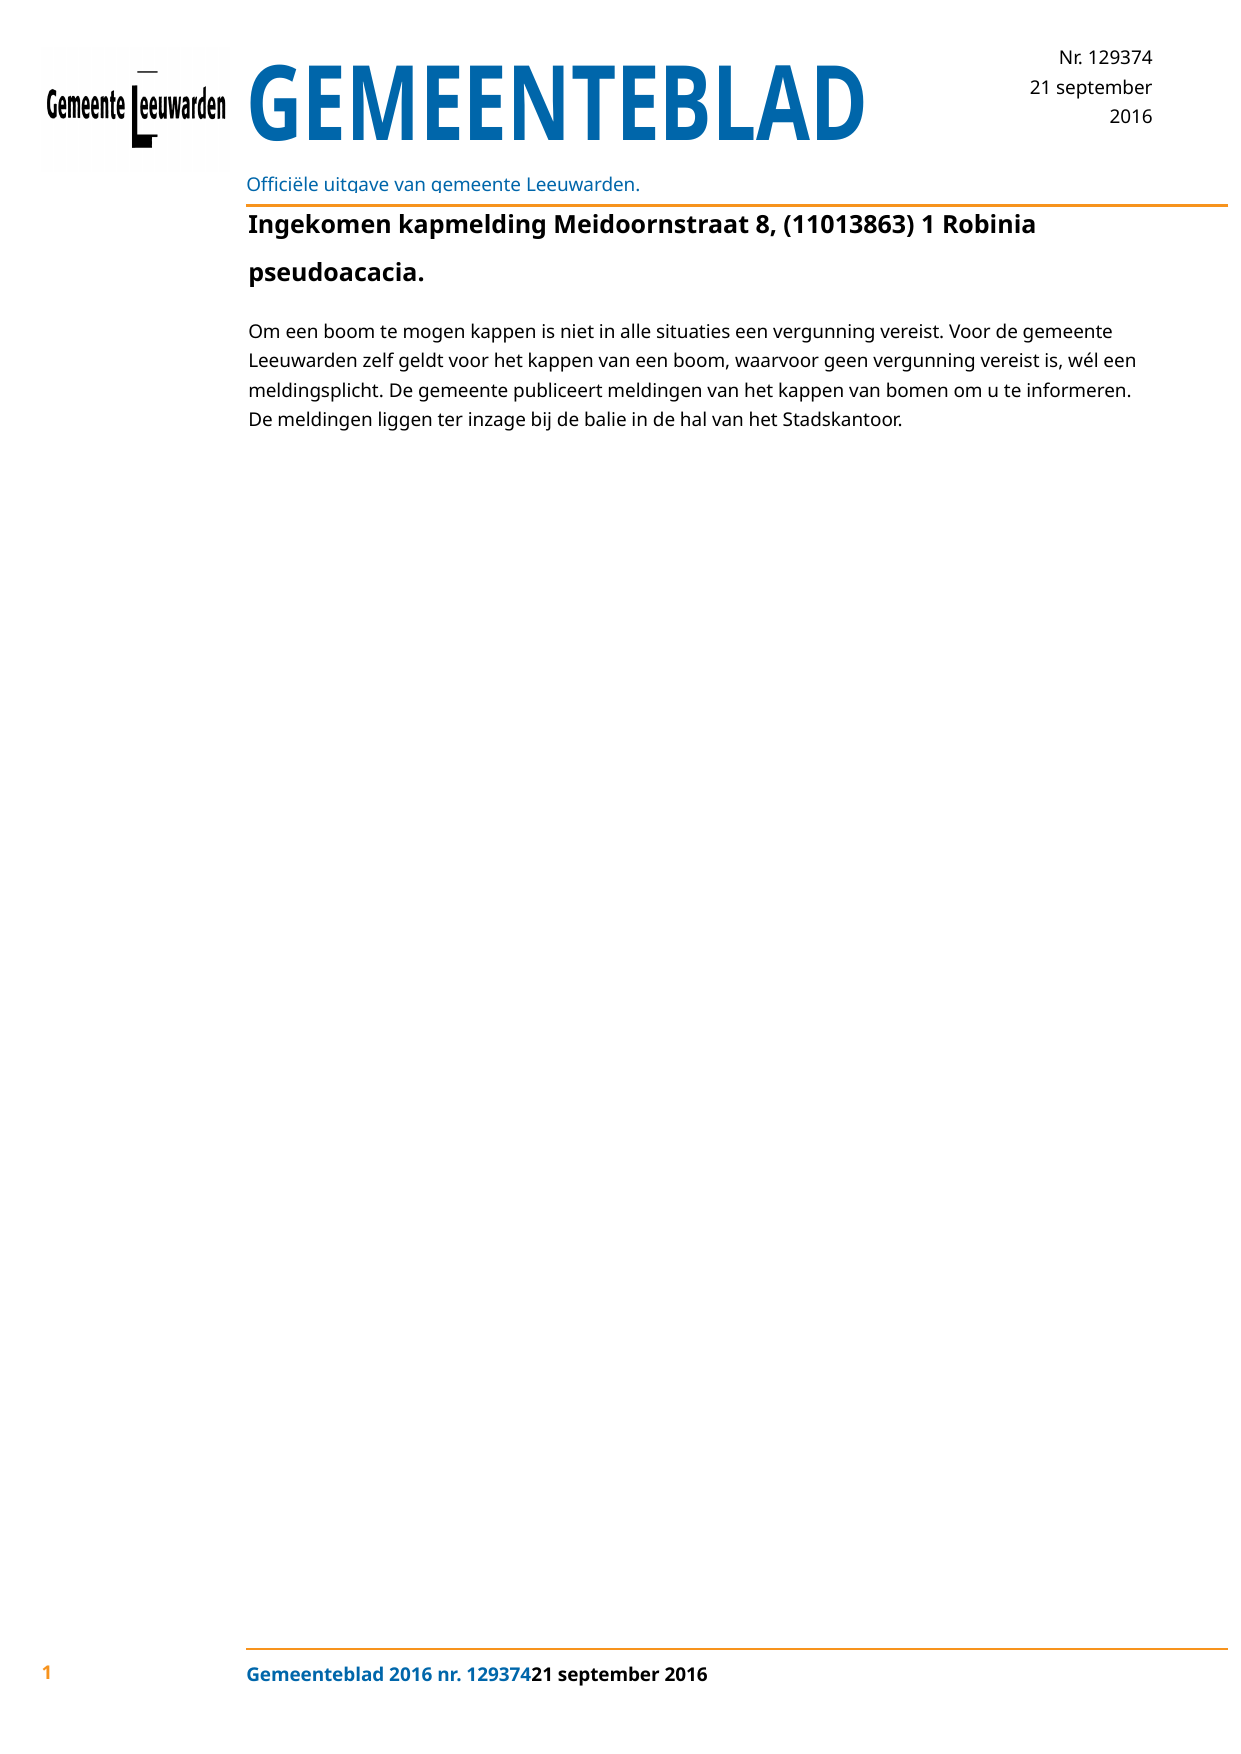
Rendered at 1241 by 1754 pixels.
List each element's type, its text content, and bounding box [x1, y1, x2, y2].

picture [41, 47, 231, 172]
text Om een boom te mogen kappen is niet in alle situaties een vergunning vereist. Voor de gemeente Leeuwarden zelf geldt voor het kappen van een boom, waarvoor geen vergunning vereist is, wél een meldingsplicht. De gemeente publiceert meldingen van het kappen van bomen om u te informeren. De meldingen liggen ter inzage bij de balie in de hal van het Stadskantoor. [248, 318, 1152, 432]
text Ingekomen kapmelding Meidoornstraat 8, (11013863) 1 Robinia pseudoacacia. [248, 207, 1152, 288]
